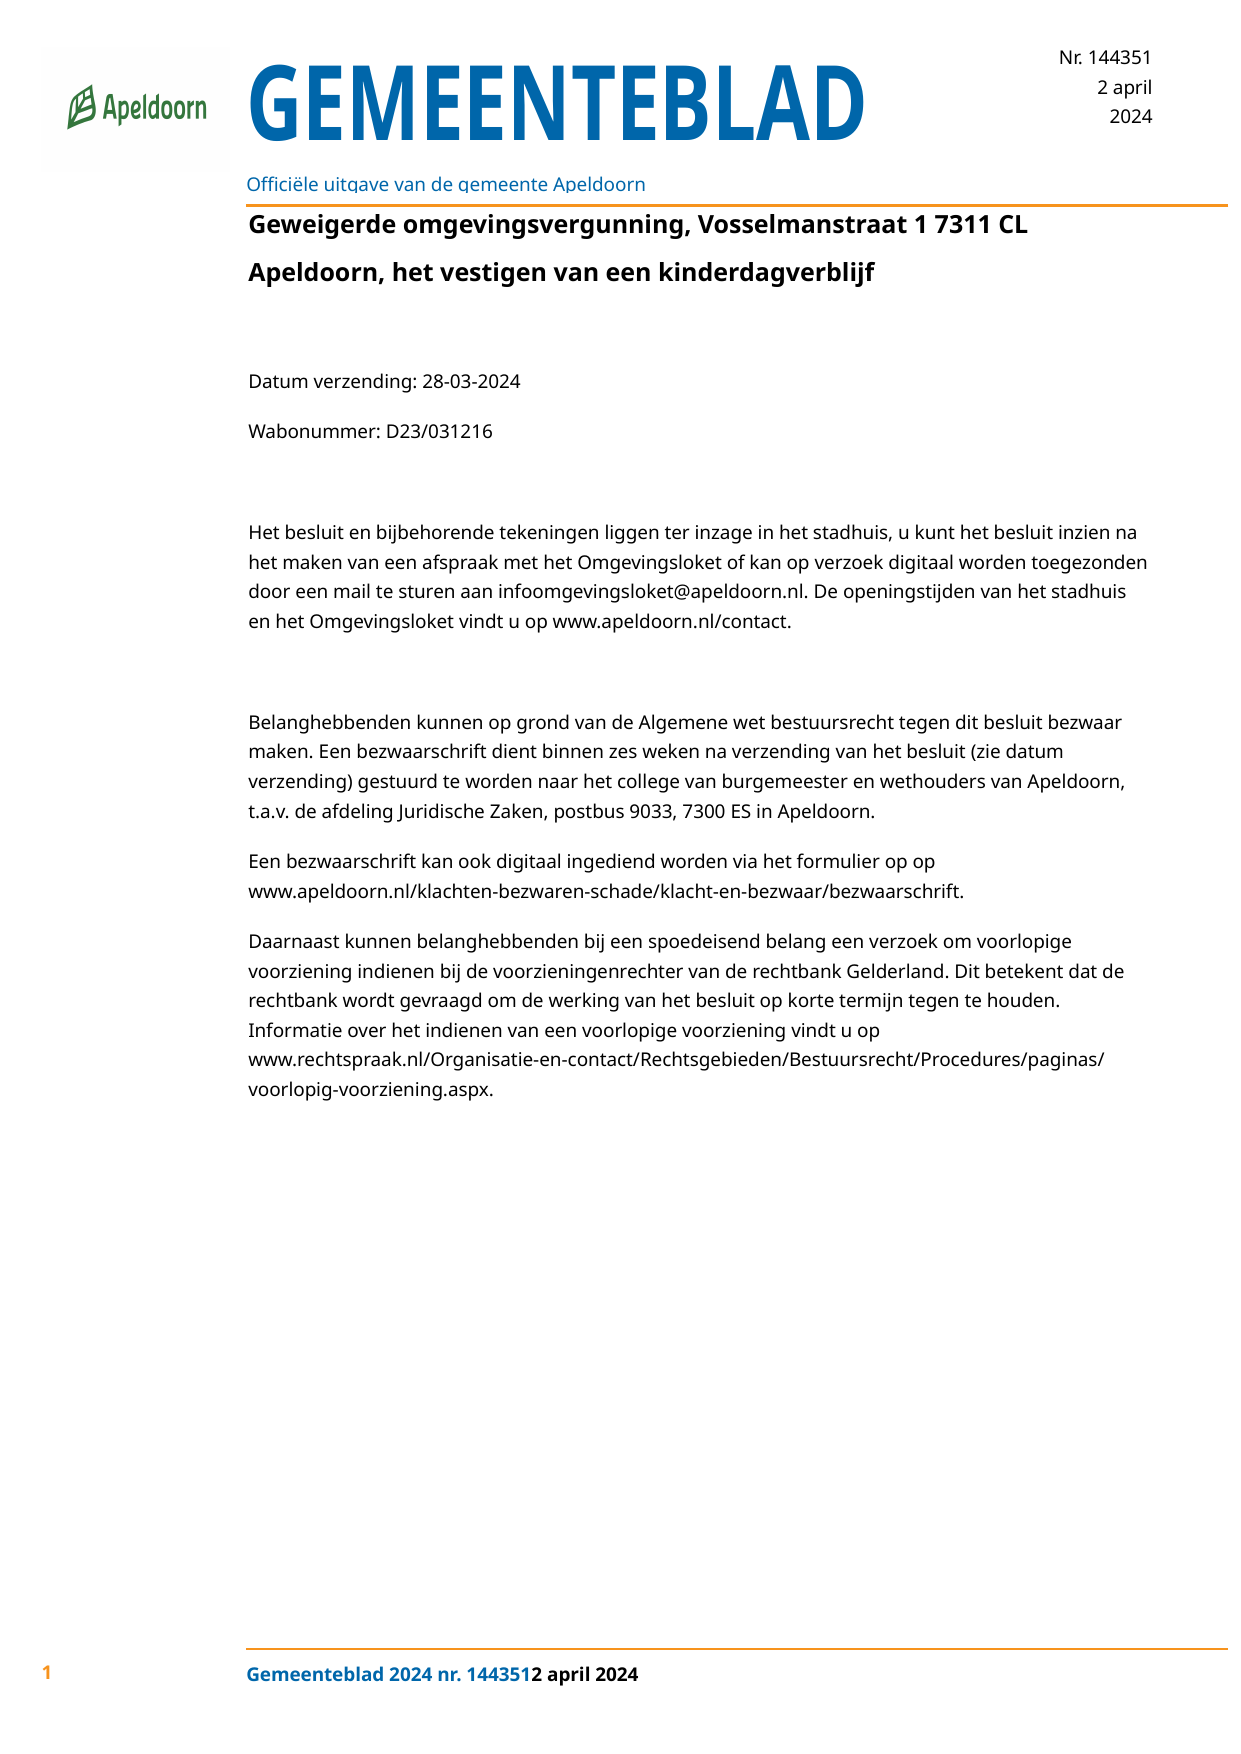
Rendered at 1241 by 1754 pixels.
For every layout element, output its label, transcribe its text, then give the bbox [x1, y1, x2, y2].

text Belanghebbenden kunnen op grond van de Algemene wet bestuursrecht tegen dit besluit bezwaar maken. Een bezwaarschrift dient binnen zes weken na verzending van het besluit (zie datum verzending) gestuurd te worden naar het college van burgemeester en wethouders van Apeldoorn, t.a.v. de afdeling Juridische Zaken, postbus 9033, 7300 ES in Apeldoorn. [248, 709, 1152, 824]
text Wabonummer: D23/031216 [248, 419, 1152, 444]
text Daarnaast kunnen belanghebbenden bij een spoedeisend belang een verzoek om voorlopige voorziening indienen bij de voorzieningenrechter van de rechtbank Gelderland. Dit betekent dat de rechtbank wordt gevraagd om de werking van het besluit op korte termijn tegen te houden. Informatie over het indienen van een voorlopige voorziening vindt u op www.rechtspraak.nl/Organisatie-en-contact/Rechtsgebieden/Bestuursrecht/Procedures/paginas/voorlopig-voorziening.aspx. [248, 928, 1152, 1102]
text Een bezwaarschrift kan ook digitaal ingediend worden via het formulier op op www.apeldoorn.nl/klachten-bezwaren-schade/klacht-en-bezwaar/bezwaarschrift. [248, 848, 1152, 904]
text Datum verzending: 28-03-2024 [248, 368, 1152, 394]
picture [41, 47, 231, 172]
text Geweigerde omgevingsvergunning, Vosselmanstraat 1 7311 CL Apeldoorn, het vestigen van een kinderdagverblijf [248, 207, 1152, 288]
text Het besluit en bijbehorende tekeningen liggen ter inzage in het stadhuis, u kunt het besluit inzien na het maken van een afspraak met het Omgevingsloket of kan op verzoek digitaal worden toegezonden door een mail te sturen aan infoomgevingsloket@apeldoorn.nl. De openingstijden van het stadhuis en het Omgevingsloket vindt u op www.apeldoorn.nl/contact. [248, 519, 1152, 634]
